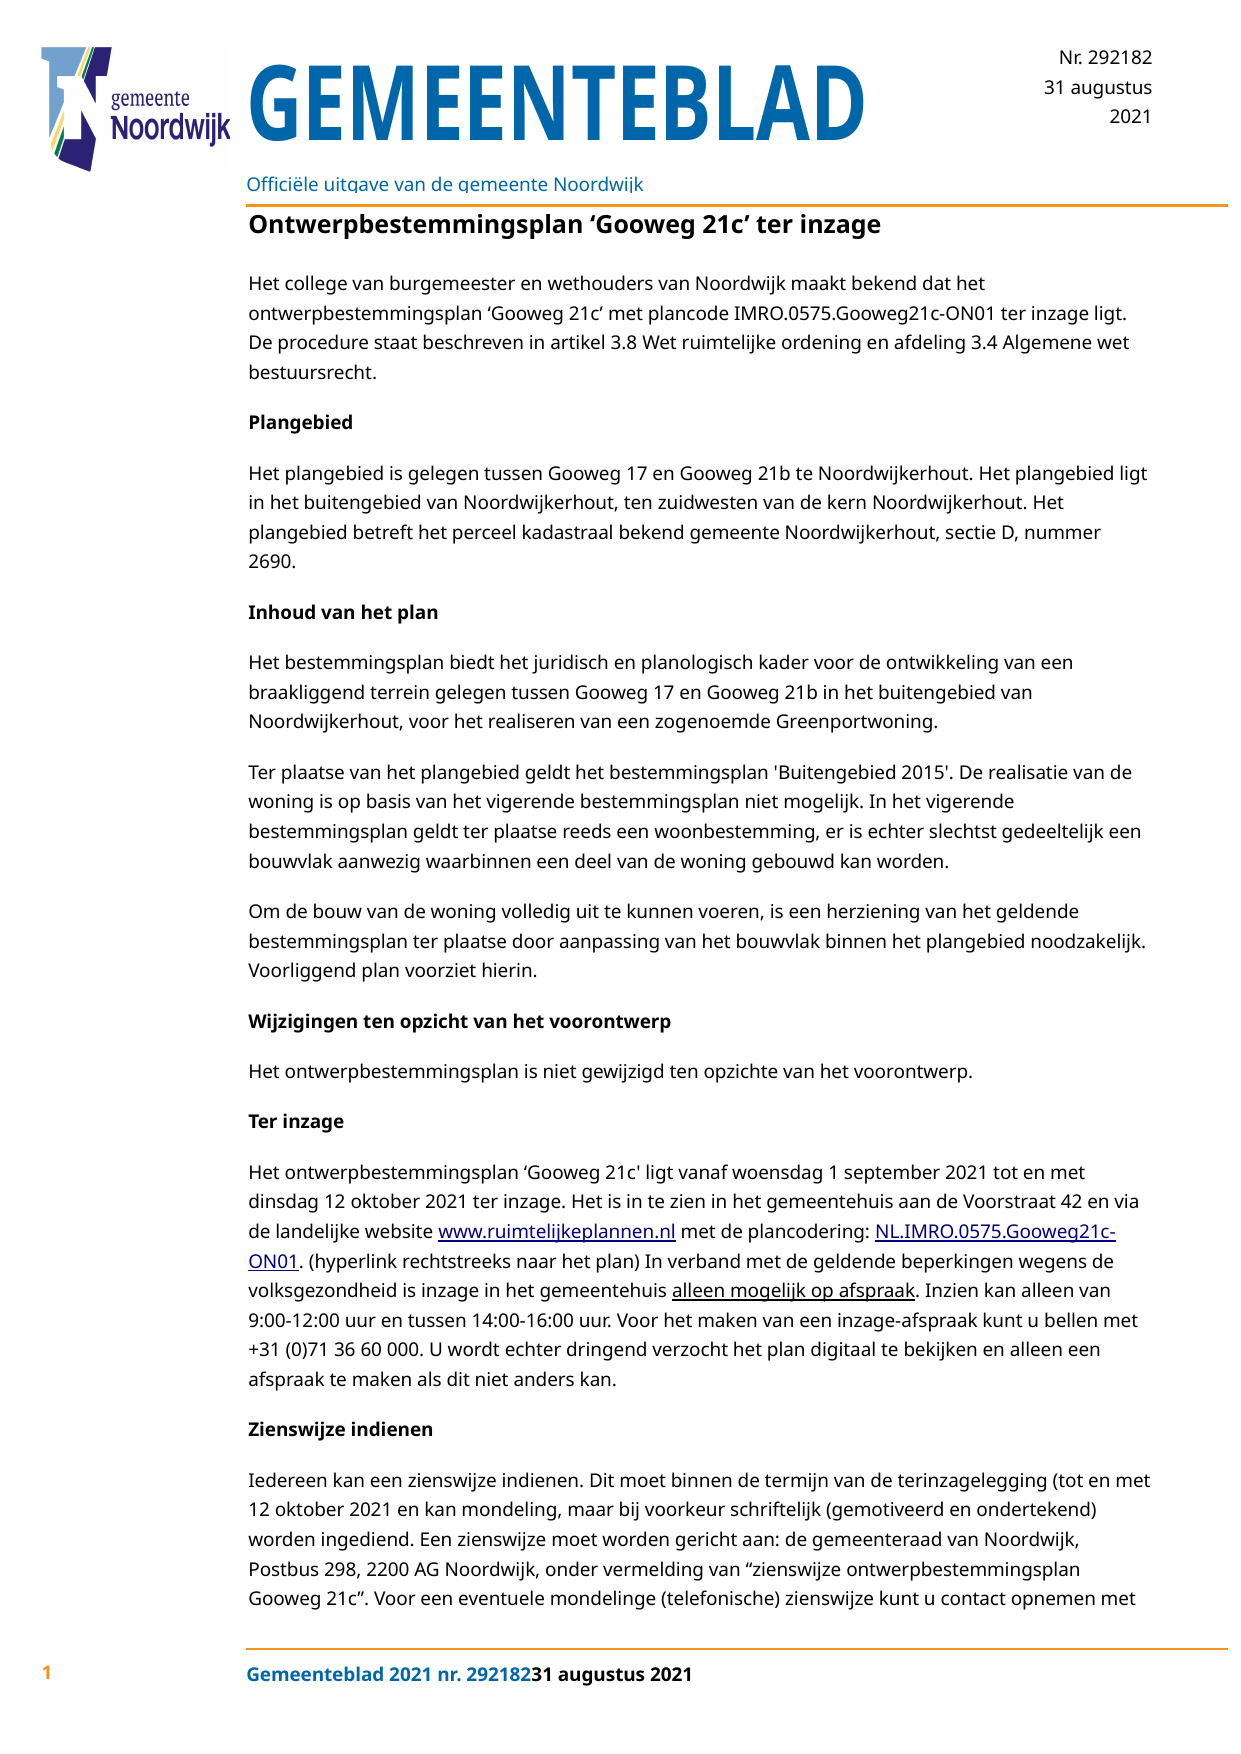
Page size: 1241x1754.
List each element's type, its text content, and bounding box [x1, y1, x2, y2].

text Het college van burgemeester en wethouders van Noordwijk maakt bekend dat het ontwerpbestemmingsplan ‘Gooweg 21c’ met plancode IMRO.0575.Gooweg21c-ON01 ter inzage ligt. De procedure staat beschreven in artikel 3.8 Wet ruimtelijke ordening en afdeling 3.4 Algemene wet bestuursrecht. [248, 270, 1152, 385]
text Het ontwerpbestemmingsplan is niet gewijzigd ten opzichte van het voorontwerp. [248, 1058, 1152, 1084]
text Het plangebied is gelegen tussen Gooweg 17 en Gooweg 21b te Noordwijkerhout. Het plangebied ligt in het buitengebied van Noordwijkerhout, ten zuidwesten van de kern Noordwijkerhout. Het plangebied betreft het perceel kadastraal bekend gemeente Noordwijkerhout, sectie D, nummer 2690. [248, 460, 1152, 574]
text Ontwerpbestemmingsplan ‘Gooweg 21c’ ter inzage [248, 207, 1152, 241]
text Zienswijze indienen [248, 1417, 1152, 1442]
text Om de bouw van de woning volledig uit te kunnen voeren, is een herziening van het geldende bestemmingsplan ter plaatse door aanpassing van het bouwvlak binnen het plangebied noodzakelijk. Voorliggend plan voorziet hierin. [248, 898, 1152, 983]
text Het ontwerpbestemmingsplan ‘Gooweg 21c' ligt vanaf woensdag 1 september 2021 tot en met dinsdag 12 oktober 2021 ter inzage. Het is in te zien in het gemeentehuis aan de Voorstraat 42 en via de landelijke website www.ruimtelijkeplannen.nl met de plancodering: NL.IMRO.0575.Gooweg21c-ON01. (hyperlink rechtstreeks naar het plan) In verband met de geldende beperkingen wegens de volksgezondheid is inzage in het gemeentehuis alleen mogelijk op afspraak. Inzien kan alleen van 9:00-12:00 uur en tussen 14:00-16:00 uur. Voor het maken van een inzage-afspraak kunt u bellen met +31 (0)71 36 60 000. U wordt echter dringend verzocht het plan digitaal te bekijken en alleen een afspraak te maken als dit niet anders kan. [248, 1159, 1152, 1392]
text Iedereen kan een zienswijze indienen. Dit moet binnen de termijn van de terinzagelegging (tot en met 12 oktober 2021 en kan mondeling, maar bij voorkeur schriftelijk (gemotiveerd en ondertekend) worden ingediend. Een zienswijze moet worden gericht aan: de gemeenteraad van Noordwijk, Postbus 298, 2200 AG Noordwijk, onder vermelding van “zienswijze ontwerpbestemmingsplan Gooweg 21c”. Voor een eventuele mondelinge (telefonische) zienswijze kunt u contact opnemen met [248, 1467, 1152, 1611]
text Plangebied [248, 409, 1152, 435]
text Het bestemmingsplan biedt het juridisch en planologisch kader voor de ontwikkeling van een braakliggend terrein gelegen tussen Gooweg 17 en Gooweg 21b in het buitengebied van Noordwijkerhout, voor het realiseren van een zogenoemde Greenportwoning. [248, 649, 1152, 734]
text Wijzigingen ten opzicht van het voorontwerp [248, 1008, 1152, 1033]
text Ter inzage [248, 1109, 1152, 1134]
text Ter plaatse van het plangebied geldt het bestemmingsplan 'Buitengebied 2015'. De realisatie van de woning is op basis van het vigerende bestemmingsplan niet mogelijk. In het vigerende bestemmingsplan geldt ter plaatse reeds een woonbestemming, er is echter slechtst gedeeltelijk een bouwvlak aanwezig waarbinnen een deel van de woning gebouwd kan worden. [248, 759, 1152, 873]
text Inhoud van het plan [248, 599, 1152, 625]
picture [41, 47, 231, 172]
